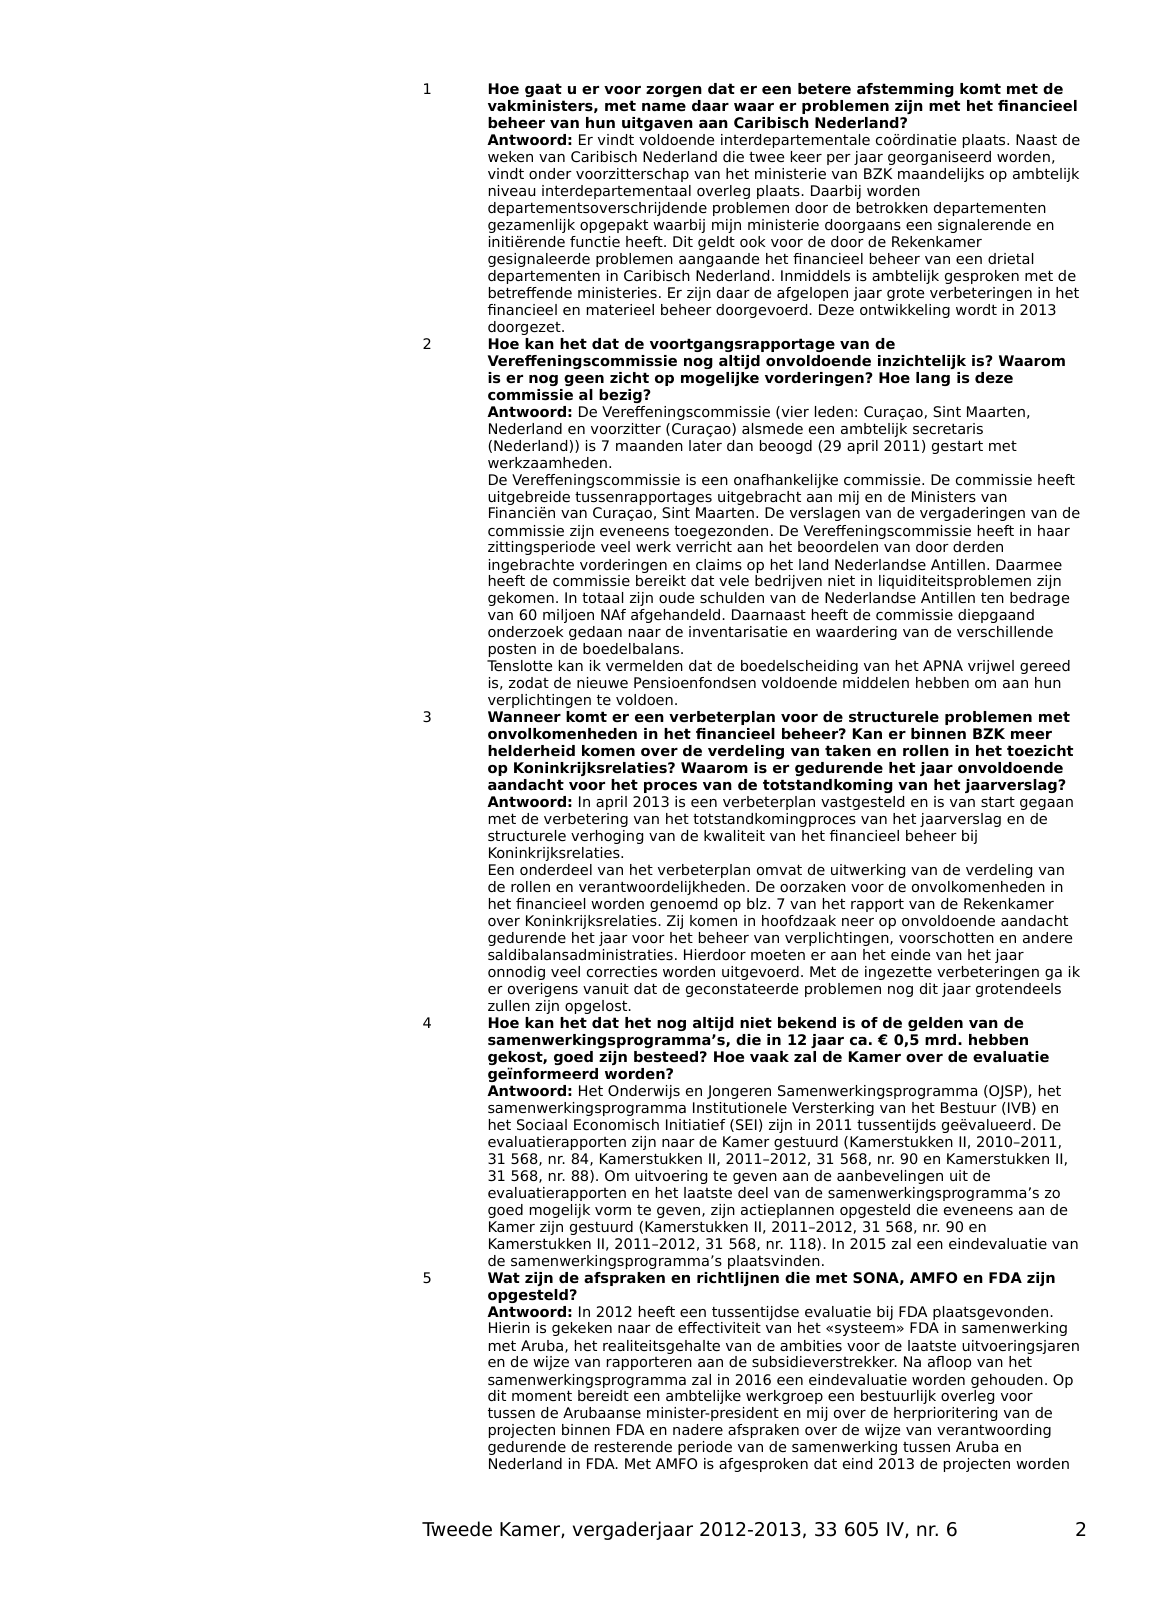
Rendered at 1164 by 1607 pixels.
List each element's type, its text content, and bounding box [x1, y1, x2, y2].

table_cell 5 [422, 1270, 481, 1473]
table_cell Antwoord: In april 2013 is een verbeterplan vastgesteld en is van start gegaan met de verbetering van het totstandkomingproces van het jaarverslag en de structurele verhoging van de kwaliteit van het financieel beheer bij Koninkrijksrelaties. Een onderdeel van het verbeterplan omvat de uitwerking van de verdeling van de rollen en verantwoordelijkheden. De oorzaken voor de onvolkomenheden in het financieel worden genoemd op blz. 7 van het rapport van de Rekenkamer over Koninkrijksrelaties. Zij komen in hoofdzaak neer op onvoldoende aandacht gedurende het jaar voor het beheer van verplichtingen, voorschotten en andere saldibalansadministraties. Hierdoor moeten er aan het einde van het jaar onnodig veel correcties worden uitgevoerd. Met de ingezette verbeteringen ga ik er overigens vanuit dat de geconstateerde problemen nog dit jaar grotendeels zullen zijn opgelost. [481, 794, 1087, 1015]
table_cell 3 [422, 709, 481, 794]
table_cell 4 [422, 1015, 481, 1269]
table_header 1 [422, 81, 481, 336]
table_cell 2 [422, 336, 481, 709]
table_header Hoe gaat u er voor zorgen dat er een betere afstemming komt met de vakministers, met name daar waar er problemen zijn met het financieel beheer van hun uitgaven aan Caribisch Nederland? Antwoord: Er vindt voldoende interdepartementale coördinatie plaats. Naast de weken van Caribisch Nederland die twee keer per jaar georganiseerd worden, vindt onder voorzitterschap van het ministerie van BZK maandelijks op ambtelijk niveau interdepartementaal overleg plaats. Daarbij worden departementsoverschrijdende problemen door de betrokken departementen gezamenlijk opgepakt waarbij mijn ministerie doorgaans een signalerende en initiërende functie heeft. Dit geldt ook voor de door de Rekenkamer gesignaleerde problemen aangaande het financieel beheer van een drietal departementen in Caribisch Nederland. Inmiddels is ambtelijk gesproken met de betreffende ministeries. Er zijn daar de afgelopen jaar grote verbeteringen in het financieel en materieel beheer doorgevoerd. Deze ontwikkeling wordt in 2013 doorgezet. [481, 81, 1087, 336]
table_cell Wanneer komt er een verbeterplan voor de structurele problemen met onvolkomenheden in het financieel beheer? Kan er binnen BZK meer helderheid komen over de verdeling van taken en rollen in het toezicht op Koninkrijksrelaties? Waarom is er gedurende het jaar onvoldoende aandacht voor het proces van de totstandkoming van het jaarverslag? [481, 709, 1087, 794]
table_cell Hoe kan het dat de voortgangsrapportage van de Vereffeningscommissie nog altijd onvoldoende inzichtelijk is? Waarom is er nog geen zicht op mogelijke vorderingen? Hoe lang is deze commissie al bezig? Antwoord: De Vereffeningscommissie (vier leden: Curaçao, Sint Maarten, Nederland en voorzitter (Curaçao) alsmede een ambtelijk secretaris (Nederland)) is 7 maanden later dan beoogd (29 april 2011) gestart met werkzaamheden. De Vereffeningscommissie is een onafhankelijke commissie. De commissie heeft uitgebreide tussenrapportages uitgebracht aan mij en de Ministers van Financiën van Curaçao, Sint Maarten. De verslagen van de vergaderingen van de commissie zijn eveneens toegezonden. De Vereffeningscommissie heeft in haar zittingsperiode veel werk verricht aan het beoordelen van door derden ingebrachte vorderingen en claims op het land Nederlandse Antillen. Daarmee heeft de commissie bereikt dat vele bedrijven niet in liquiditeitsproblemen zijn gekomen. In totaal zijn oude schulden van de Nederlandse Antillen ten bedrage van 60 miljoen NAf afgehandeld. Daarnaast heeft de commissie diepgaand onderzoek gedaan naar de inventarisatie en waardering van de verschillende posten in de boedelbalans. Tenslotte kan ik vermelden dat de boedelscheiding van het APNA vrijwel gereed is, zodat de nieuwe Pensioenfondsen voldoende middelen hebben om aan hun verplichtingen te voldoen. [481, 336, 1087, 709]
table_cell Wat zijn de afspraken en richtlijnen die met SONA, AMFO en FDA zijn opgesteld? Antwoord: In 2012 heeft een tussentijdse evaluatie bij FDA plaatsgevonden. Hierin is gekeken naar de effectiviteit van het «systeem» FDA in samenwerking met Aruba, het realiteitsgehalte van de ambities voor de laatste uitvoeringsjaren en de wijze van rapporteren aan de subsidieverstrekker. Na afloop van het samenwerkingsprogramma zal in 2016 een eindevaluatie worden gehouden. Op dit moment bereidt een ambtelijke werkgroep een bestuurlijk overleg voor tussen de Arubaanse minister-president en mij over de herprioritering van de projecten binnen FDA en nadere afspraken over de wijze van verantwoording gedurende de resterende periode van de samenwerking tussen Aruba en Nederland in FDA. Met AMFO is afgesproken dat eind 2013 de projecten worden [481, 1270, 1087, 1473]
table_cell Hoe kan het dat het nog altijd niet bekend is of de gelden van de samenwerkingsprogramma’s, die in 12 jaar ca. € 0,5 mrd. hebben gekost, goed zijn besteed? Hoe vaak zal de Kamer over de evaluatie geïnformeerd worden? Antwoord: Het Onderwijs en Jongeren Samenwerkingsprogramma (OJSP), het samenwerkingsprogramma Institutionele Versterking van het Bestuur (IVB) en het Sociaal Economisch Initiatief (SEI) zijn in 2011 tussentijds geëvalueerd. De evaluatierapporten zijn naar de Kamer gestuurd (Kamerstukken II, 2010–2011, 31 568, nr. 84, Kamerstukken II, 2011–2012, 31 568, nr. 90 en Kamerstukken II, 31 568, nr. 88). Om uitvoering te geven aan de aanbevelingen uit de evaluatierapporten en het laatste deel van de samenwerkingsprogramma’s zo goed mogelijk vorm te geven, zijn actieplannen opgesteld die eveneens aan de Kamer zijn gestuurd (Kamerstukken II, 2011–2012, 31 568, nr. 90 en Kamerstukken II, 2011–2012, 31 568, nr. 118). In 2015 zal een eindevaluatie van de samenwerkingsprogramma’s plaatsvinden. [481, 1015, 1087, 1269]
table_cell [422, 794, 481, 1015]
